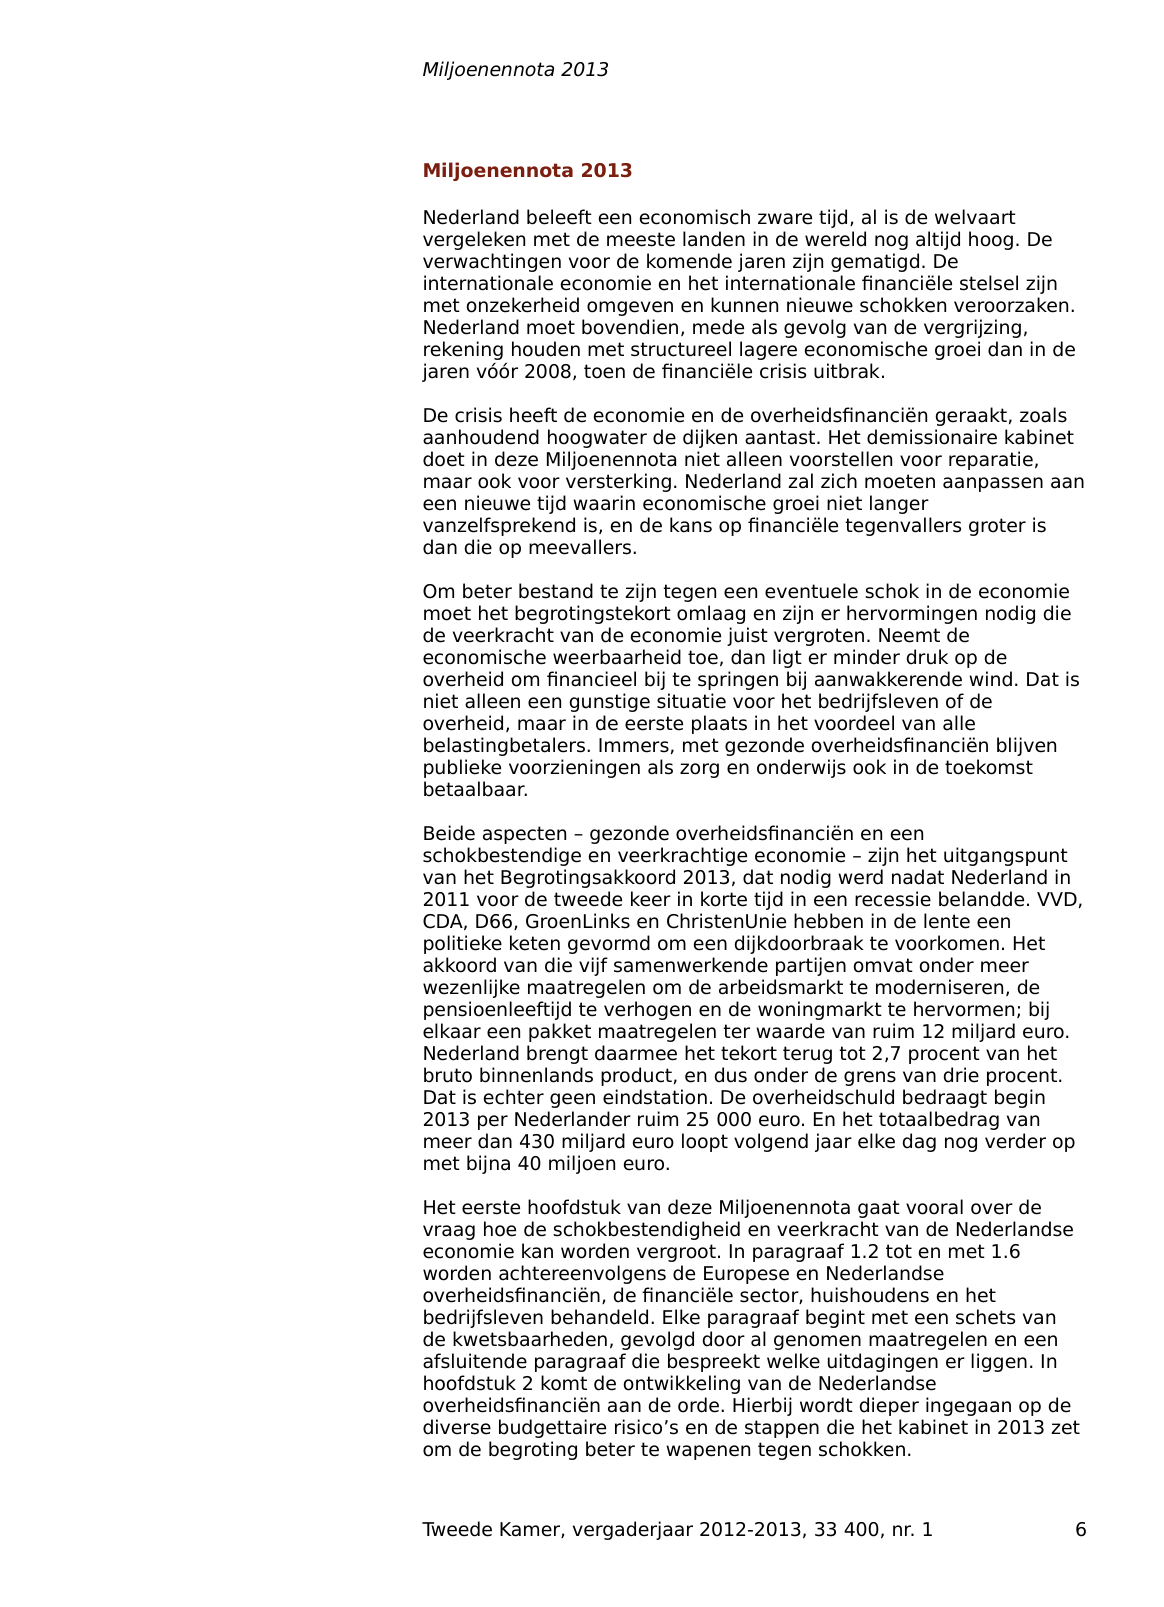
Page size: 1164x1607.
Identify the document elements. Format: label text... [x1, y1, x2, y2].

text Beide aspecten – gezonde overheidsfinanciën en een schokbestendige en veerkrachtige economie – zijn het uitgangspunt van het Begrotingsakkoord 2013, dat nodig werd nadat Nederland in 2011 voor de tweede keer in korte tijd in een recessie belandde. VVD, CDA, D66, GroenLinks en ChristenUnie hebben in de lente een politieke keten gevormd om een dijkdoorbraak te voorkomen. Het akkoord van die vijf samenwerkende partijen omvat onder meer wezenlijke maatregelen om de arbeidsmarkt te moderniseren, de pensioenleeftijd te verhogen en de woningmarkt te hervormen; bij elkaar een pakket maatregelen ter waarde van ruim 12 miljard euro. Nederland brengt daarmee het tekort terug tot 2,7 procent van het bruto binnenlands product, en dus onder de grens van drie procent. Dat is echter geen eindstation. De overheidschuld bedraagt begin 2013 per Nederlander ruim 25 000 euro. En het totaalbedrag van meer dan 430 miljard euro loopt volgend jaar elke dag nog verder op met bijna 40 miljoen euro. [422, 823, 1087, 1174]
subtitle Miljoenennota 2013 [422, 160, 1087, 182]
text Om beter bestand te zijn tegen een eventuele schok in de economie moet het begrotingstekort omlaag en zijn er hervormingen nodig die de veerkracht van de economie juist vergroten. Neemt de economische weerbaarheid toe, dan ligt er minder druk op de overheid om financieel bij te springen bij aanwakkerende wind. Dat is niet alleen een gunstige situatie voor het bedrijfsleven of de overheid, maar in de eerste plaats in het voordeel van alle belastingbetalers. Immers, met gezonde overheidsfinanciën blijven publieke voorzieningen als zorg en onderwijs ook in de toekomst betaalbaar. [422, 581, 1087, 801]
text Nederland beleeft een economisch zware tijd, al is de welvaart vergeleken met de meeste landen in de wereld nog altijd hoog. De verwachtingen voor de komende jaren zijn gematigd. De internationale economie en het internationale financiële stelsel zijn met onzekerheid omgeven en kunnen nieuwe schokken veroorzaken. Nederland moet bovendien, mede als gevolg van de vergrijzing, rekening houden met structureel lagere economische groei dan in de jaren vóór 2008, toen de financiële crisis uitbrak. [422, 207, 1087, 383]
text Het eerste hoofdstuk van deze Miljoenennota gaat vooral over de vraag hoe de schokbestendigheid en veerkracht van de Nederlandse economie kan worden vergroot. In paragraaf 1.2 tot en met 1.6 worden achtereenvolgens de Europese en Nederlandse overheidsfinanciën, de financiële sector, huishoudens en het bedrijfsleven behandeld. Elke paragraaf begint met een schets van de kwetsbaarheden, gevolgd door al genomen maatregelen en een afsluitende paragraaf die bespreekt welke uitdagingen er liggen. In hoofdstuk 2 komt de ontwikkeling van de Nederlandse overheidsfinanciën aan de orde. Hierbij wordt dieper ingegaan op de diverse budgettaire risico’s en de stappen die het kabinet in 2013 zet om de begroting beter te wapenen tegen schokken. [422, 1197, 1087, 1461]
text De crisis heeft de economie en de overheidsfinanciën geraakt, zoals aanhoudend hoogwater de dijken aantast. Het demissionaire kabinet doet in deze Miljoenennota niet alleen voorstellen voor reparatie, maar ook voor versterking. Nederland zal zich moeten aanpassen aan een nieuwe tijd waarin economische groei niet langer vanzelfsprekend is, en de kans op financiële tegenvallers groter is dan die op meevallers. [422, 405, 1087, 559]
